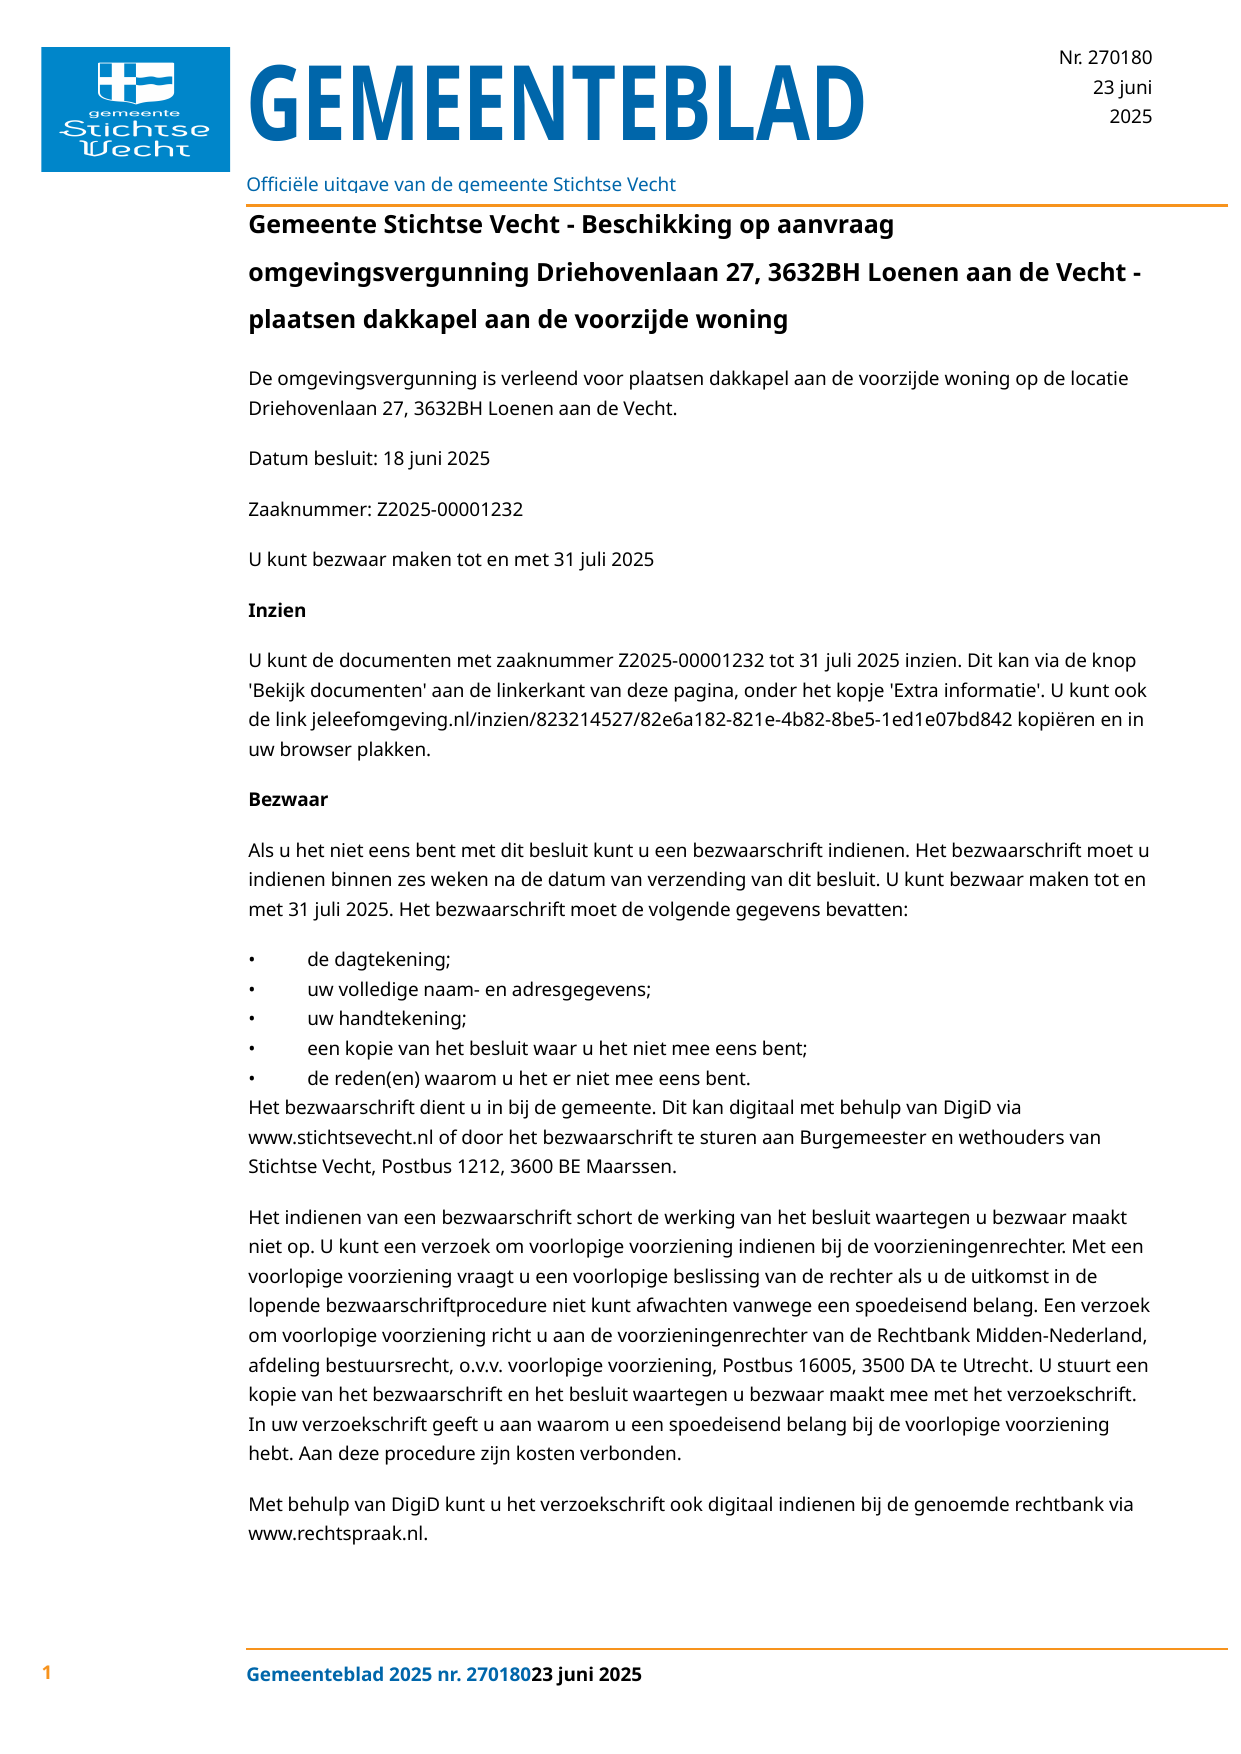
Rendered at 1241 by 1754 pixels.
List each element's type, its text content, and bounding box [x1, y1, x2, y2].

picture [137, 63, 174, 103]
text De omgevingsvergunning is verleend voor plaatsen dakkapel aan de voorzijde woning op de locatie Driehovenlaan 27, 3632BH Loenen aan de Vecht. [248, 366, 1152, 421]
text Gemeente Stichtse Vecht - Beschikking op aanvraag omgevingsvergunning Driehovenlaan 27, 3632BH Loenen aan de Vecht - plaatsen dakkapel aan de voorzijde woning [248, 207, 1152, 336]
text Inzien [248, 597, 1152, 622]
text Het bezwaarschrift dient u in bij de gemeente. Dit kan digitaal met behulp van DigiD via www.stichtsevecht.nl of door het bezwaarschrift te sturen aan Burgemeester en wethouders van Stichtse Vecht, Postbus 1212, 3600 BE Maarssen. [248, 1094, 1152, 1179]
text Zaaknummer: Z2025-00001232 [248, 496, 1152, 522]
text Bezwaar [248, 786, 1152, 812]
text Het indienen van een bezwaarschrift schort de werking van het besluit waartegen u bezwaar maakt niet op. U kunt een verzoek om voorlopige voorziening indienen bij de voorzieningenrechter. Met een voorlopige voorziening vraagt u een voorlopige beslissing van de rechter als u de uitkomst in de lopende bezwaarschriftprocedure niet kunt afwachten vanwege een spoedeisend belang. Een verzoek om voorlopige voorziening richt u aan de voorzieningenrechter van de Rechtbank Midden-Nederland, afdeling bestuursrecht, o.v.v. voorlopige voorziening, Postbus 16005, 3500 DA te Utrecht. U stuurt een kopie van het bezwaarschrift en het besluit waartegen u bezwaar maakt mee met het verzoekschrift. In uw verzoekschrift geeft u aan waarom u een spoedeisend belang bij de voorlopige voorziening hebt. Aan deze procedure zijn kosten verbonden. [248, 1204, 1152, 1466]
text Als u het niet eens bent met dit besluit kunt u een bezwaarschrift indienen. Het bezwaarschrift moet u indienen binnen zes weken na de datum van verzending van dit besluit. U kunt bezwaar maken tot en met 31 juli 2025. Het bezwaarschrift moet de volgende gegevens bevatten: [248, 837, 1152, 922]
list een kopie van het besluit waar u het niet mee eens bent; [248, 1035, 1152, 1061]
text Met behulp van DigiD kunt u het verzoekschrift ook digitaal indienen bij de genoemde rechtbank via www.rechtspraak.nl. [248, 1491, 1152, 1546]
text Datum besluit: 18 juni 2025 [248, 446, 1152, 471]
list uw handtekening; [248, 1006, 1152, 1031]
picture [99, 63, 135, 101]
list uw volledige naam- en adresgegevens; [248, 976, 1152, 1002]
list de reden(en) waarom u het er niet mee eens bent. [248, 1065, 1152, 1090]
text U kunt bezwaar maken tot en met 31 juli 2025 [248, 546, 1152, 572]
list de dagtekening; [248, 946, 1152, 972]
text U kunt de documenten met zaaknummer Z2025-00001232 tot 31 juli 2025 inzien. Dit kan via de knop 'Bekijk documenten' aan de linkerkant van deze pagina, onder het kopje 'Extra informatie'. U kunt ook de link jeleefomgeving.nl/inzien/823214527/82e6a182-821e-4b82-8be5-1ed1e07bd842 kopiëren en in uw browser plakken. [248, 647, 1152, 762]
